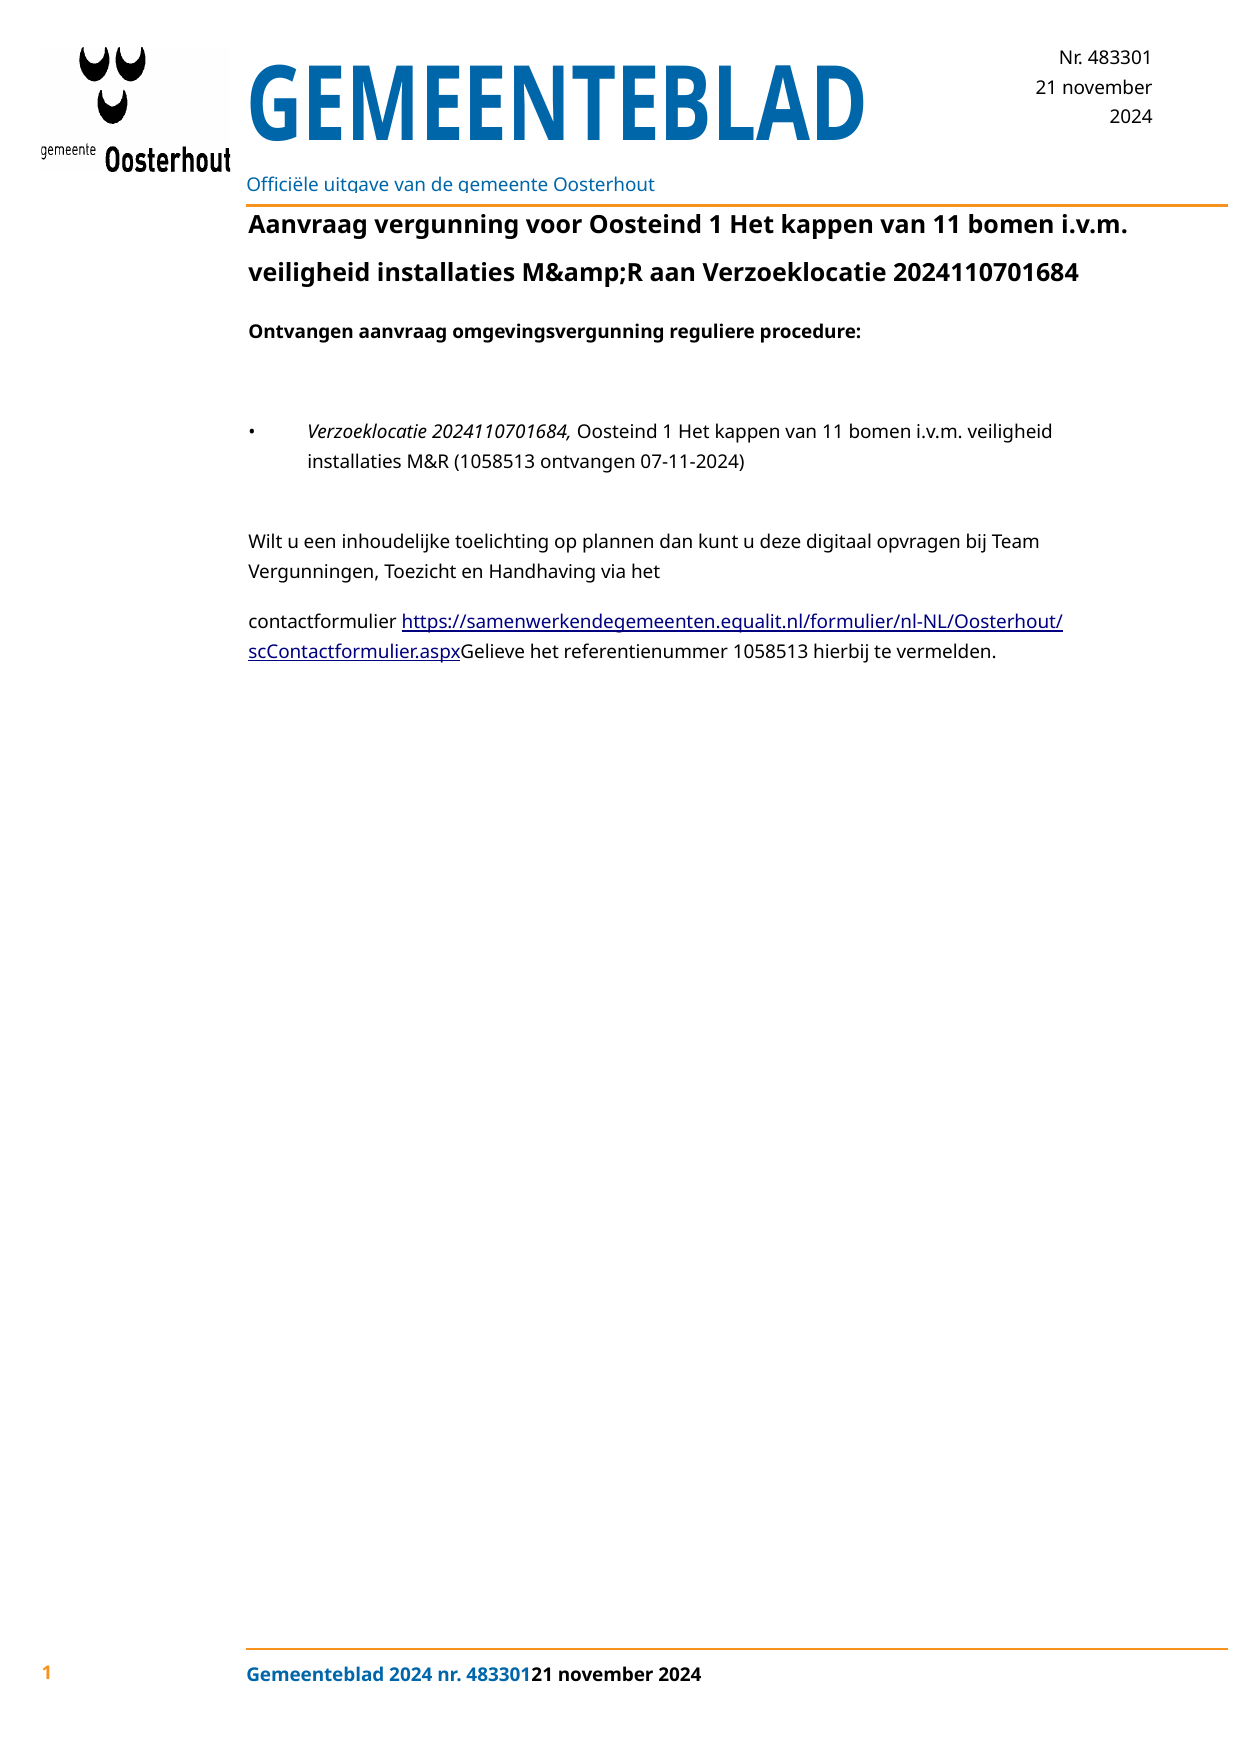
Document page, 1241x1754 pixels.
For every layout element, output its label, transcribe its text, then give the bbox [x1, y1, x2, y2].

text contactformulier https://samenwerkendegemeenten.equalit.nl/formulier/nl-NL/Oosterhout/scContactformulier.aspxGelieve het referentienummer 1058513 hierbij te vermelden. [248, 608, 1152, 664]
picture [41, 47, 231, 172]
list Verzoeklocatie 2024110701684, Oosteind 1 Het kappen van 11 bomen i.v.m. veiligheid installaties M&R (1058513 ontvangen 07-11-2024) [248, 419, 1152, 474]
text Aanvraag vergunning voor Oosteind 1 Het kappen van 11 bomen i.v.m. veiligheid installaties M&amp;R aan Verzoeklocatie 2024110701684 [248, 207, 1152, 288]
text Wilt u een inhoudelijke toelichting op plannen dan kunt u deze digitaal opvragen bij Team Vergunningen, Toezicht en Handhaving via het [248, 528, 1152, 584]
text Ontvangen aanvraag omgevingsvergunning reguliere procedure: [248, 318, 1152, 344]
